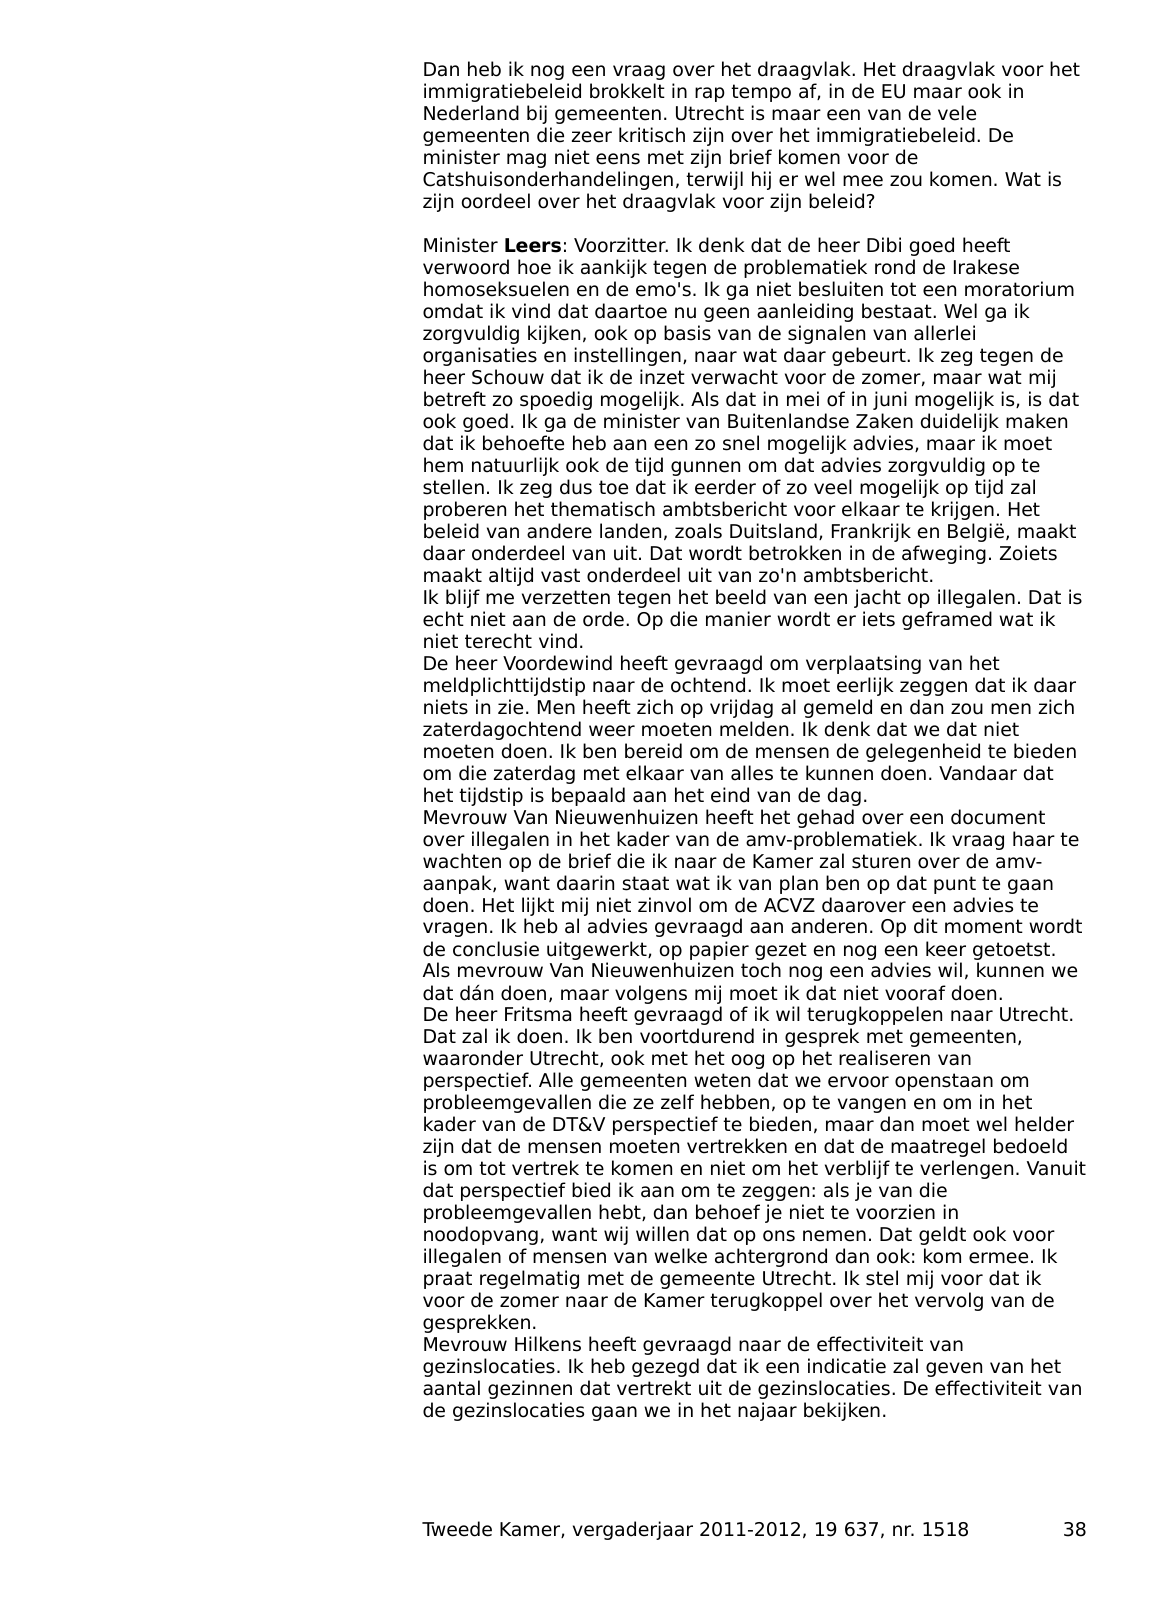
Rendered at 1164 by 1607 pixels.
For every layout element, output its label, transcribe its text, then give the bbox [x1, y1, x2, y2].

text Dan heb ik nog een vraag over het draagvlak. Het draagvlak voor het immigratiebeleid brokkelt in rap tempo af, in de EU maar ook in Nederland bij gemeenten. Utrecht is maar een van de vele gemeenten die zeer kritisch zijn over het immigratiebeleid. De minister mag niet eens met zijn brief komen voor de Catshuisonderhandelingen, terwijl hij er wel mee zou komen. Wat is zijn oordeel over het draagvlak voor zijn beleid? [422, 59, 1087, 213]
text Minister Leers: Voorzitter. Ik denk dat de heer Dibi goed heeft verwoord hoe ik aankijk tegen de problematiek rond de Irakese homoseksuelen en de emo's. Ik ga niet besluiten tot een moratorium omdat ik vind dat daartoe nu geen aanleiding bestaat. Wel ga ik zorgvuldig kijken, ook op basis van de signalen van allerlei organisaties en instellingen, naar wat daar gebeurt. Ik zeg tegen de heer Schouw dat ik de inzet verwacht voor de zomer, maar wat mij betreft zo spoedig mogelijk. Als dat in mei of in juni mogelijk is, is dat ook goed. Ik ga de minister van Buitenlandse Zaken duidelijk maken dat ik behoefte heb aan een zo snel mogelijk advies, maar ik moet hem natuurlijk ook de tijd gunnen om dat advies zorgvuldig op te stellen. Ik zeg dus toe dat ik eerder of zo veel mogelijk op tijd zal proberen het thematisch ambtsbericht voor elkaar te krijgen. Het beleid van andere landen, zoals Duitsland, Frankrijk en België, maakt daar onderdeel van uit. Dat wordt betrokken in de afweging. Zoiets maakt altijd vast onderdeel uit van zo'n ambtsbericht. [422, 235, 1087, 587]
text De heer Fritsma heeft gevraagd of ik wil terugkoppelen naar Utrecht. Dat zal ik doen. Ik ben voortdurend in gesprek met gemeenten, waaronder Utrecht, ook met het oog op het realiseren van perspectief. Alle gemeenten weten dat we ervoor openstaan om probleemgevallen die ze zelf hebben, op te vangen en om in het kader van de DT&V perspectief te bieden, maar dan moet wel helder zijn dat de mensen moeten vertrekken en dat de maatregel bedoeld is om tot vertrek te komen en niet om het verblijf te verlengen. Vanuit dat perspectief bied ik aan om te zeggen: als je van die probleemgevallen hebt, dan behoef je niet te voorzien in noodopvang, want wij willen dat op ons nemen. Dat geldt ook voor illegalen of mensen van welke achtergrond dan ook: kom ermee. Ik praat regelmatig met de gemeente Utrecht. Ik stel mij voor dat ik voor de zomer naar de Kamer terugkoppel over het vervolg van de gesprekken. [422, 1004, 1087, 1334]
text De heer Voordewind heeft gevraagd om verplaatsing van het meldplichttijdstip naar de ochtend. Ik moet eerlijk zeggen dat ik daar niets in zie. Men heeft zich op vrijdag al gemeld en dan zou men zich zaterdagochtend weer moeten melden. Ik denk dat we dat niet moeten doen. Ik ben bereid om de mensen de gelegenheid te bieden om die zaterdag met elkaar van alles te kunnen doen. Vandaar dat het tijdstip is bepaald aan het eind van de dag. [422, 653, 1087, 807]
text Mevrouw Van Nieuwenhuizen heeft het gehad over een document over illegalen in het kader van de amv-problematiek. Ik vraag haar te wachten op de brief die ik naar de Kamer zal sturen over de amv-aanpak, want daarin staat wat ik van plan ben op dat punt te gaan doen. Het lijkt mij niet zinvol om de ACVZ daarover een advies te vragen. Ik heb al advies gevraagd aan anderen. Op dit moment wordt de conclusie uitgewerkt, op papier gezet en nog een keer getoetst. Als mevrouw Van Nieuwenhuizen toch nog een advies wil, kunnen we dat dán doen, maar volgens mij moet ik dat niet vooraf doen. [422, 807, 1087, 1004]
text Ik blijf me verzetten tegen het beeld van een jacht op illegalen. Dat is echt niet aan de orde. Op die manier wordt er iets geframed wat ik niet terecht vind. [422, 587, 1087, 653]
text Mevrouw Hilkens heeft gevraagd naar de effectiviteit van gezinslocaties. Ik heb gezegd dat ik een indicatie zal geven van het aantal gezinnen dat vertrekt uit de gezinslocaties. De effectiviteit van de gezinslocaties gaan we in het najaar bekijken. [422, 1334, 1087, 1422]
